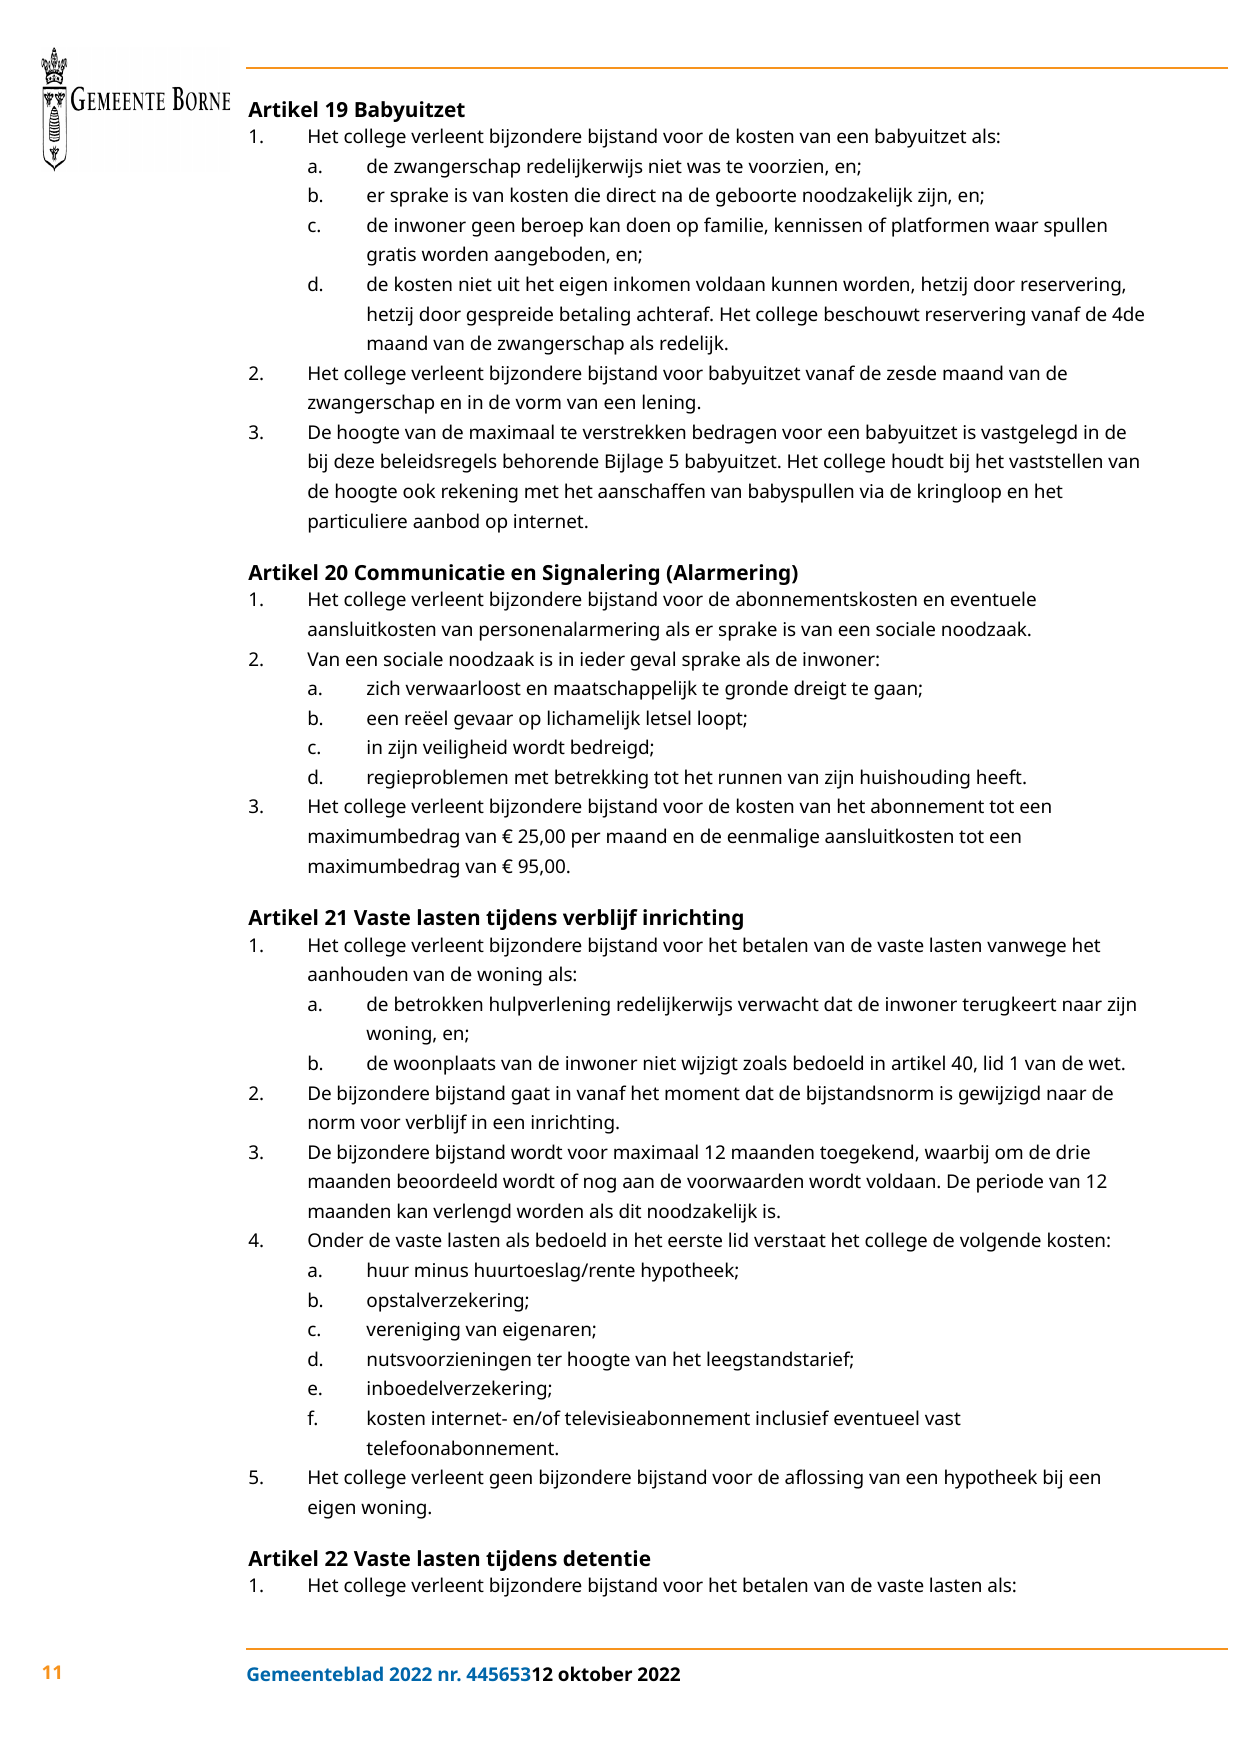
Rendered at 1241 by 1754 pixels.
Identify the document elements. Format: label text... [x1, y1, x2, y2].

list opstalverzekering; [307, 1287, 1152, 1312]
picture [41, 47, 231, 172]
list Het college verleent geen bijzondere bijstand voor de aflossing van een hypotheek bij een eigen woning. [248, 1464, 1152, 1519]
list De bijzondere bijstand wordt voor maximaal 12 maanden toegekend, waarbij om de drie maanden beoordeeld wordt of nog aan de voorwaarden wordt voldaan. De periode van 12 maanden kan verlengd worden als dit noodzakelijk is. [248, 1139, 1152, 1224]
list Het college verleent bijzondere bijstand voor de kosten van het abonnement tot een maximumbedrag van € 25,00 per maand en de eenmalige aansluitkosten tot een maximumbedrag van € 95,00. [248, 794, 1152, 879]
text Artikel 22 Vaste lasten tijdens detentie [248, 1544, 1152, 1573]
text Artikel 21 Vaste lasten tijdens verblijf inrichting [248, 903, 1152, 932]
list inboedelverzekering; [307, 1376, 1152, 1401]
list Het college verleent bijzondere bijstand voor het betalen van de vaste lasten als: [248, 1573, 1152, 1598]
list De hoogte van de maximaal te verstrekken bedragen voor een babyuitzet is vastgelegd in de bij deze beleidsregels behorende Bijlage 5 babyuitzet. Het college houdt bij het vaststellen van de hoogte ook rekening met het aanschaffen van babyspullen via de kringloop en het particuliere aanbod op internet. [248, 419, 1152, 533]
list de inwoner geen beroep kan doen op familie, kennissen of platformen waar spullen gratis worden aangeboden, en; [307, 212, 1152, 267]
list Onder de vaste lasten als bedoeld in het eerste lid verstaat het college de volgende kosten: [248, 1228, 1152, 1253]
list huur minus huurtoeslag/rente hypotheek; [307, 1257, 1152, 1283]
text Artikel 19 Babyuitzet [248, 95, 1152, 123]
list de betrokken hulpverlening redelijkerwijs verwacht dat de inwoner terugkeert naar zijn woning, en; [307, 991, 1152, 1046]
list Het college verleent bijzondere bijstand voor de kosten van een babyuitzet als: [248, 123, 1152, 149]
list een reëel gevaar op lichamelijk letsel loopt; [307, 705, 1152, 731]
list Het college verleent bijzondere bijstand voor babyuitzet vanaf de zesde maand van de zwangerschap en in de vorm van een lening. [248, 360, 1152, 415]
list de woonplaats van de inwoner niet wijzigt zoals bedoeld in artikel 40, lid 1 van de wet. [307, 1050, 1152, 1076]
list Het college verleent bijzondere bijstand voor de abonnementskosten en eventuele aansluitkosten van personenalarmering als er sprake is van een sociale noodzaak. [248, 587, 1152, 642]
list de kosten niet uit het eigen inkomen voldaan kunnen worden, hetzij door reservering, hetzij door gespreide betaling achteraf. Het college beschouwt reservering vanaf de 4de maand van de zwangerschap als redelijk. [307, 271, 1152, 356]
list regieproblemen met betrekking tot het runnen van zijn huishouding heeft. [307, 764, 1152, 790]
list de zwangerschap redelijkerwijs niet was te voorzien, en; [307, 153, 1152, 178]
list in zijn veiligheid wordt bedreigd; [307, 734, 1152, 760]
list kosten internet- en/of televisieabonnement inclusief eventueel vast telefoonabonnement. [307, 1405, 1152, 1460]
list vereniging van eigenaren; [307, 1316, 1152, 1342]
list De bijzondere bijstand gaat in vanaf het moment dat de bijstandsnorm is gewijzigd naar de norm voor verblijf in een inrichting. [248, 1080, 1152, 1135]
list Het college verleent bijzondere bijstand voor het betalen van de vaste lasten vanwege het aanhouden van de woning als: [248, 932, 1152, 987]
list nutsvoorzieningen ter hoogte van het leegstandstarief; [307, 1346, 1152, 1372]
text Artikel 20 Communicatie en Signalering (Alarmering) [248, 558, 1152, 587]
list er sprake is van kosten die direct na de geboorte noodzakelijk zijn, en; [307, 182, 1152, 208]
list Van een sociale noodzaak is in ieder geval sprake als de inwoner: [248, 646, 1152, 672]
list zich verwaarloost en maatschappelijk te gronde dreigt te gaan; [307, 675, 1152, 701]
